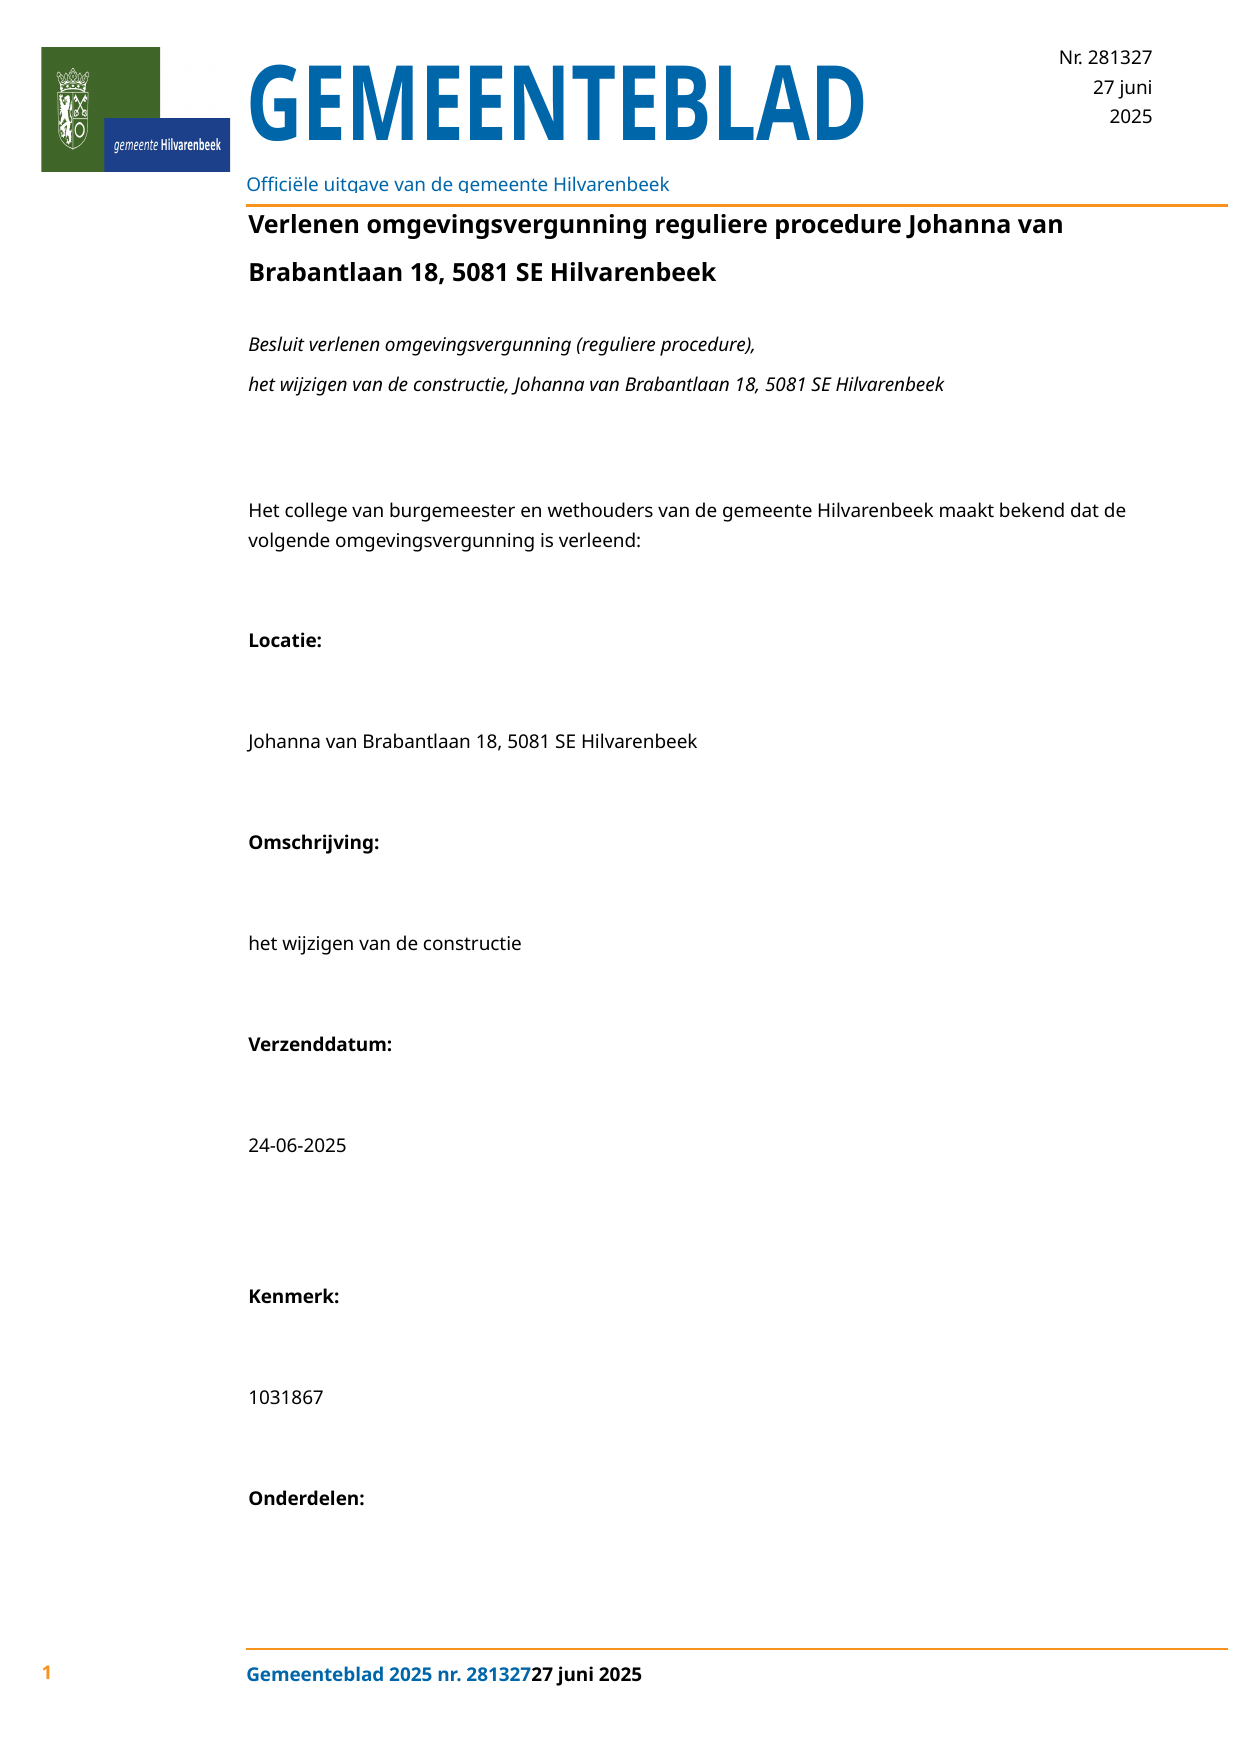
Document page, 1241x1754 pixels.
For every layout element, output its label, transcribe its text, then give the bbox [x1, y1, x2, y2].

text Kenmerk: [248, 1283, 1152, 1309]
text het wijzigen van de constructie, Johanna van Brabantlaan 18, 5081 SE Hilvarenbeek [248, 371, 1152, 396]
text Onderdelen: [248, 1485, 1152, 1511]
text het wijzigen van de constructie [248, 930, 1152, 956]
text Het college van burgemeester en wethouders van de gemeente Hilvarenbeek maakt bekend dat de volgende omgevingsvergunning is verleend: [248, 497, 1152, 553]
text 24-06-2025 [248, 1132, 1152, 1158]
picture [41, 47, 231, 172]
text Omschrijving: [248, 829, 1152, 855]
text 1031867 [248, 1384, 1152, 1410]
text Locatie: [248, 628, 1152, 653]
text Verzenddatum: [248, 1031, 1152, 1057]
text Verlenen omgevingsvergunning reguliere procedure Johanna van Brabantlaan 18, 5081 SE Hilvarenbeek [248, 207, 1152, 288]
text Johanna van Brabantlaan 18, 5081 SE Hilvarenbeek [248, 728, 1152, 754]
text Besluit verlenen omgevingsvergunning (reguliere procedure), [248, 331, 1152, 357]
